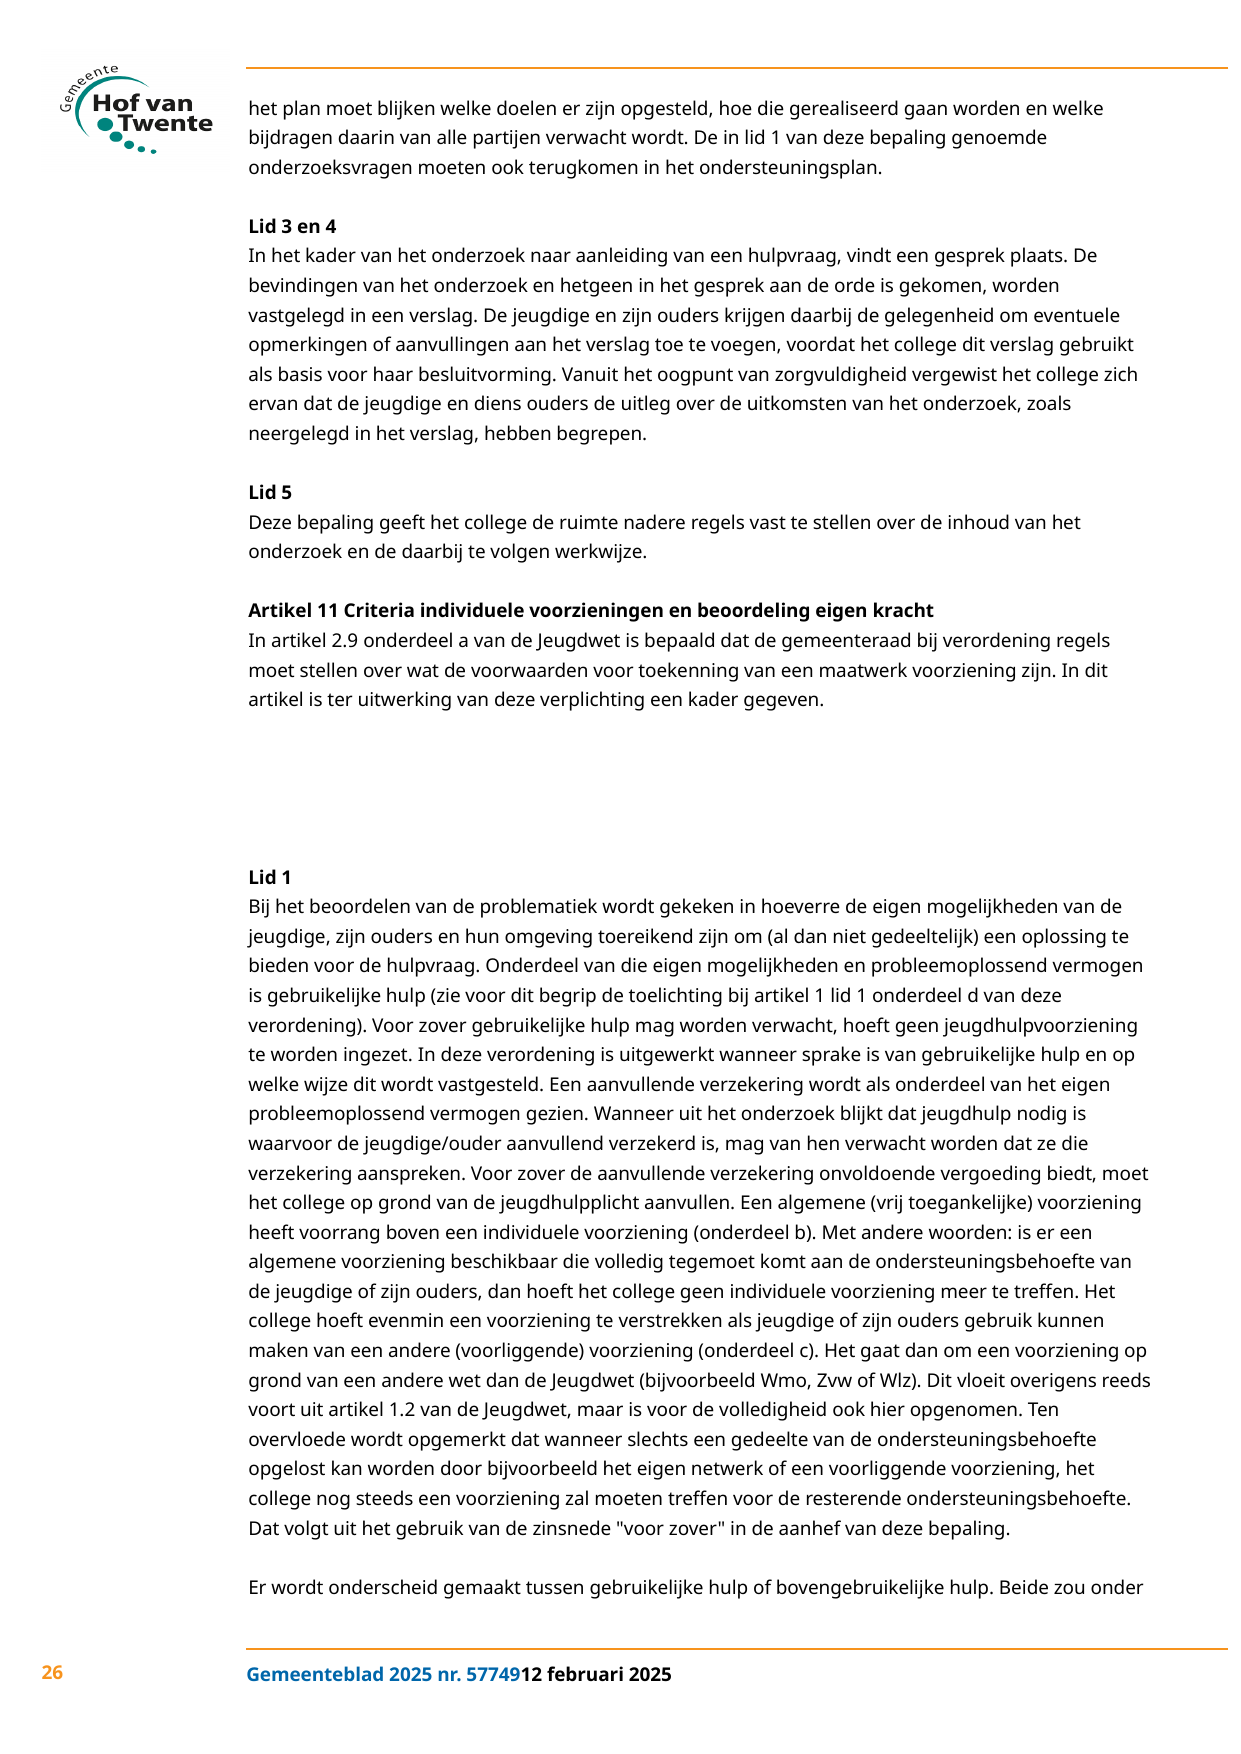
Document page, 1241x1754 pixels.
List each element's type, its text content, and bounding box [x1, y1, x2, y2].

picture [41, 47, 231, 172]
text Lid 3 en 4 [248, 213, 1152, 239]
text Er wordt onderscheid gemaakt tussen gebruikelijke hulp of bovengebruikelijke hulp. Beide zou onder [248, 1574, 1152, 1600]
text In artikel 2.9 onderdeel a van de Jeugdwet is bepaald dat de gemeenteraad bij verordening regels moet stellen over wat de voorwaarden voor toekenning van een maatwerk voorziening zijn. In dit artikel is ter uitwerking van deze verplichting een kader gegeven. [248, 627, 1152, 712]
text Lid 5 [248, 479, 1152, 505]
text het plan moet blijken welke doelen er zijn opgesteld, hoe die gerealiseerd gaan worden en welke bijdragen daarin van alle partijen verwacht wordt. De in lid 1 van deze bepaling genoemde onderzoeksvragen moeten ook terugkomen in het ondersteuningsplan. [248, 95, 1152, 180]
text In het kader van het onderzoek naar aanleiding van een hulpvraag, vindt een gesprek plaats. De bevindingen van het onderzoek en hetgeen in het gesprek aan de orde is gekomen, worden vastgelegd in een verslag. De jeugdige en zijn ouders krijgen daarbij de gelegenheid om eventuele opmerkingen of aanvullingen aan het verslag toe te voegen, voordat het college dit verslag gebruikt als basis voor haar besluitvorming. Vanuit het oogpunt van zorgvuldigheid vergewist het college zich ervan dat de jeugdige en diens ouders de uitleg over de uitkomsten van het onderzoek, zoals neergelegd in het verslag, hebben begrepen. [248, 243, 1152, 446]
text Lid 1 [248, 864, 1152, 890]
text Bij het beoordelen van de problematiek wordt gekeken in hoeverre de eigen mogelijkheden van de jeugdige, zijn ouders en hun omgeving toereikend zijn om (al dan niet gedeeltelijk) een oplossing te bieden voor de hulpvraag. Onderdeel van die eigen mogelijkheden en probleemoplossend vermogen is gebruikelijke hulp (zie voor dit begrip de toelichting bij artikel 1 lid 1 onderdeel d van deze verordening). Voor zover gebruikelijke hulp mag worden verwacht, hoeft geen jeugdhulpvoorziening te worden ingezet. In deze verordening is uitgewerkt wanneer sprake is van gebruikelijke hulp en op welke wijze dit wordt vastgesteld. Een aanvullende verzekering wordt als onderdeel van het eigen probleemoplossend vermogen gezien. Wanneer uit het onderzoek blijkt dat jeugdhulp nodig is waarvoor de jeugdige/ouder aanvullend verzekerd is, mag van hen verwacht worden dat ze die verzekering aanspreken. Voor zover de aanvullende verzekering onvoldoende vergoeding biedt, moet het college op grond van de jeugdhulpplicht aanvullen. Een algemene (vrij toegankelijke) voorziening heeft voorrang boven een individuele voorziening (onderdeel b). Met andere woorden: is er een algemene voorziening beschikbaar die volledig tegemoet komt aan de ondersteuningsbehoefte van de jeugdige of zijn ouders, dan hoeft het college geen individuele voorziening meer te treffen. Het college hoeft evenmin een voorziening te verstrekken als jeugdige of zijn ouders gebruik kunnen maken van een andere (voorliggende) voorziening (onderdeel c). Het gaat dan om een voorziening op grond van een andere wet dan de Jeugdwet (bijvoorbeeld Wmo, Zvw of Wlz). Dit vloeit overigens reeds voort uit artikel 1.2 van de Jeugdwet, maar is voor de volledigheid ook hier opgenomen. Ten overvloede wordt opgemerkt dat wanneer slechts een gedeelte van de ondersteuningsbehoefte opgelost kan worden door bijvoorbeeld het eigen netwerk of een voorliggende voorziening, het college nog steeds een voorziening zal moeten treffen voor de resterende ondersteuningsbehoefte. Dat volgt uit het gebruik van de zinsnede "voor zover" in de aanhef van deze bepaling. [248, 893, 1152, 1541]
text Deze bepaling geeft het college de ruimte nadere regels vast te stellen over de inhoud van het onderzoek en de daarbij te volgen werkwijze. [248, 509, 1152, 564]
text Artikel 11 Criteria individuele voorzieningen en beoordeling eigen kracht [248, 598, 1152, 623]
